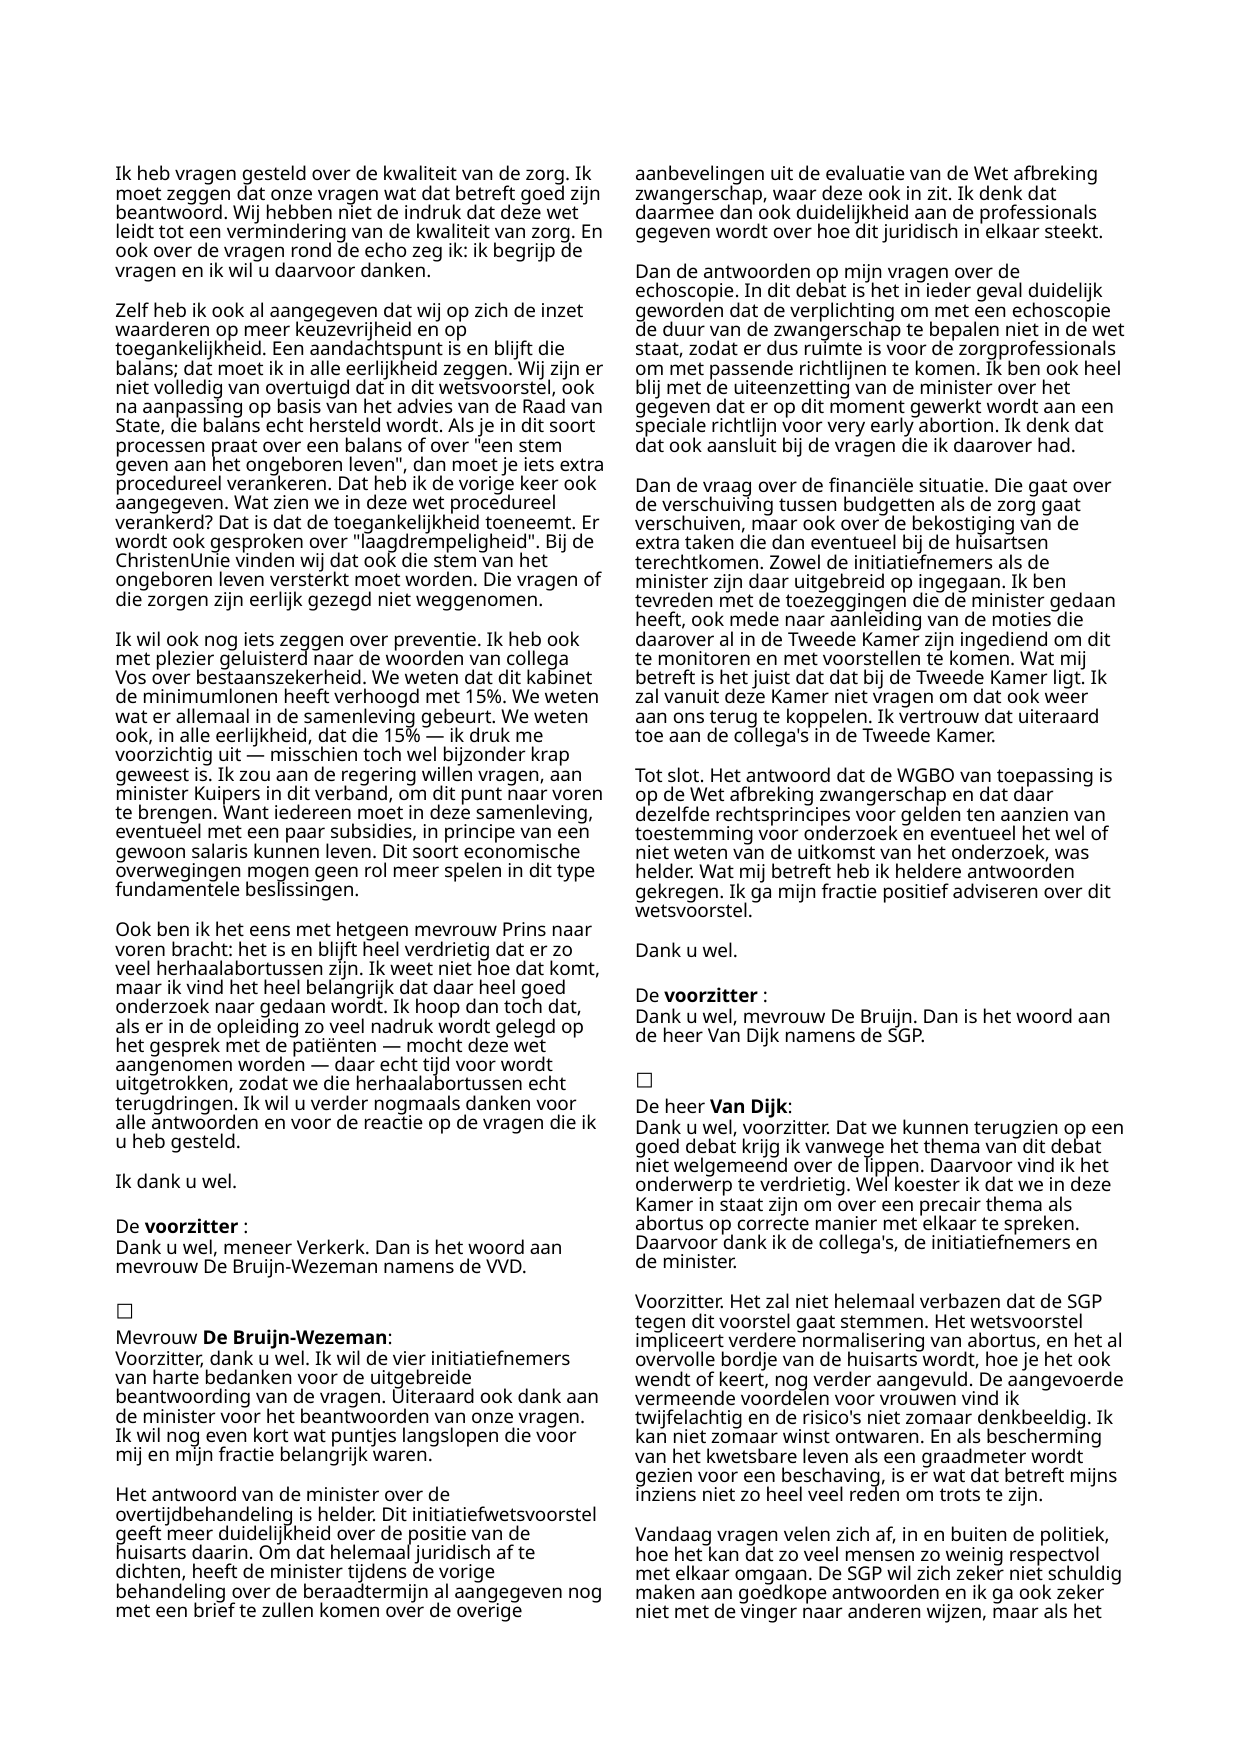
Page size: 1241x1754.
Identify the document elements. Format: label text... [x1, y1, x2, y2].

text Ik heb vragen gesteld over de kwaliteit van de zorg. Ik moet zeggen dat onze vragen wat dat betreft goed zijn beantwoord. Wij hebben niet de indruk dat deze wet leidt tot een vermindering van de kwaliteit van zorg. En ook over de vragen rond de echo zeg ik: ik begrijp de vragen en ik wil u daarvoor danken. [115, 165, 605, 281]
text Voorzitter, dank u wel. Ik wil de vier initiatiefnemers van harte bedanken voor de uitgebreide beantwoording van de vragen. Uiteraard ook dank aan de minister voor het beantwoorden van onze vragen. Ik wil nog even kort wat puntjes langslopen die voor mij en mijn fractie belangrijk waren. [115, 1350, 605, 1466]
text Dan de vraag over de financiële situatie. Die gaat over de verschuiving tussen budgetten als de zorg gaat verschuiven, maar ook over de bekostiging van de extra taken die dan eventueel bij de huisartsen terechtkomen. Zowel de initiatiefnemers als de minister zijn daar uitgebreid op ingegaan. Ik ben tevreden met de toezeggingen die de minister gedaan heeft, ook mede naar aanleiding van de moties die daarover al in de Tweede Kamer zijn ingediend om dit te monitoren en met voorstellen te komen. Wat mij betreft is het juist dat dat bij de Tweede Kamer ligt. Ik zal vanuit deze Kamer niet vragen om dat ook weer aan ons terug te koppelen. Ik vertrouw dat uiteraard toe aan de collega's in de Tweede Kamer. [635, 477, 1125, 746]
text aanbevelingen uit de evaluatie van de Wet afbreking zwangerschap, waar deze ook in zit. Ik denk dat daarmee dan ook duidelijkheid aan de professionals gegeven wordt over hoe dit juridisch in elkaar steekt. [635, 165, 1125, 242]
text Mevrouw De Bruijn-Wezeman: [115, 1324, 605, 1350]
text Ik wil ook nog iets zeggen over preventie. Ik heb ook met plezier geluisterd naar de woorden van collega Vos over bestaanszekerheid. We weten dat dit kabinet de minimumlonen heeft verhoogd met 15%. We weten wat er allemaal in de samenleving gebeurt. We weten ook, in alle eerlijkheid, dat die 15% — ik druk me voorzichtig uit — misschien toch wel bijzonder krap geweest is. Ik zou aan de regering willen vragen, aan minister Kuipers in dit verband, om dit punt naar voren te brengen. Want iedereen moet in deze samenleving, eventueel met een paar subsidies, in principe van een gewoon salaris kunnen leven. Dit soort economische overwegingen mogen geen rol meer spelen in dit type fundamentele beslissingen. [115, 631, 605, 901]
text Dank u wel, mevrouw De Bruijn. Dan is het woord aan de heer Van Dijk namens de SGP. [635, 1008, 1125, 1046]
text Het antwoord van de minister over de overtijdbehandeling is helder. Dit initiatiefwetsvoorstel geeft meer duidelijkheid over de positie van de huisarts daarin. Om dat helemaal juridisch af te dichten, heeft de minister tijdens de vorige behandeling over de beraadtermijn al aangegeven nog met een brief te zullen komen over de overige [115, 1486, 605, 1621]
text De voorzitter : [115, 1213, 605, 1239]
text De voorzitter : [635, 982, 1125, 1008]
text Voorzitter. Het zal niet helemaal verbazen dat de SGP tegen dit voorstel gaat stemmen. Het wetsvoorstel impliceert verdere normalisering van abortus, en het al overvolle bordje van de huisarts wordt, hoe je het ook wendt of keert, nog verder aangevuld. De aangevoerde vermeende voordelen voor vrouwen vind ik twijfelachtig en de risico's niet zomaar denkbeeldig. Ik kan niet zomaar winst ontwaren. En als bescherming van het kwetsbare leven als een graadmeter wordt gezien voor een beschaving, is er wat dat betreft mijns inziens niet zo heel veel reden om trots te zijn. [635, 1293, 1125, 1506]
text Dank u wel, voorzitter. Dat we kunnen terugzien op een goed debat krijg ik vanwege het thema van dit debat niet welgemeend over de lippen. Daarvoor vind ik het onderwerp te verdrietig. Wel koester ik dat we in deze Kamer in staat zijn om over een precair thema als abortus op correcte manier met elkaar te spreken. Daarvoor dank ik de collega's, de initiatiefnemers en de minister. [635, 1119, 1125, 1273]
text ⬜ [115, 1298, 605, 1324]
text Dank u wel. [635, 942, 1125, 961]
text Zelf heb ik ook al aangegeven dat wij op zich de inzet waarderen op meer keuzevrijheid en op toegankelijkheid. Een aandachtspunt is en blijft die balans; dat moet ik in alle eerlijkheid zeggen. Wij zijn er niet volledig van overtuigd dat in dit wetsvoorstel, ook na aanpassing op basis van het advies van de Raad van State, die balans echt hersteld wordt. Als je in dit soort processen praat over een balans of over "een stem geven aan het ongeboren leven", dan moet je iets extra procedureel verankeren. Dat heb ik de vorige keer ook aangegeven. Wat zien we in deze wet procedureel verankerd? Dat is dat de toegankelijkheid toeneemt. Er wordt ook gesproken over "laagdrempeligheid". Bij de ChristenUnie vinden wij dat ook die stem van het ongeboren leven versterkt moet worden. Die vragen of die zorgen zijn eerlijk gezegd niet weggenomen. [115, 302, 605, 610]
text Dan de antwoorden op mijn vragen over de echoscopie. In dit debat is het in ieder geval duidelijk geworden dat de verplichting om met een echoscopie de duur van de zwangerschap te bepalen niet in de wet staat, zodat er dus ruimte is voor de zorgprofessionals om met passende richtlijnen te komen. Ik ben ook heel blij met de uiteenzetting van de minister over het gegeven dat er op dit moment gewerkt wordt aan een speciale richtlijn voor very early abortion. Ik denk dat dat ook aansluit bij de vragen die ik daarover had. [635, 263, 1125, 456]
text De heer Van Dijk: [635, 1093, 1125, 1119]
text ⬜ [635, 1067, 1125, 1093]
text Tot slot. Het antwoord dat de WGBO van toepassing is op de Wet afbreking zwangerschap en dat daar dezelfde rechtsprincipes voor gelden ten aanzien van toestemming voor onderzoek en eventueel het wel of niet weten van de uitkomst van het onderzoek, was helder. Wat mij betreft heb ik heldere antwoorden gekregen. Ik ga mijn fractie positief adviseren over dit wetsvoorstel. [635, 767, 1125, 921]
text Vandaag vragen velen zich af, in en buiten de politiek, hoe het kan dat zo veel mensen zo weinig respectvol met elkaar omgaan. De SGP wil zich zeker niet schuldig maken aan goedkope antwoorden en ik ga ook zeker niet met de vinger naar anderen wijzen, maar als het [635, 1526, 1125, 1623]
text Dank u wel, meneer Verkerk. Dan is het woord aan mevrouw De Bruijn-Wezeman namens de VVD. [115, 1239, 605, 1278]
text Ik dank u wel. [115, 1173, 605, 1192]
text Ook ben ik het eens met hetgeen mevrouw Prins naar voren bracht: het is en blijft heel verdrietig dat er zo veel herhaalabortussen zijn. Ik weet niet hoe dat komt, maar ik vind het heel belangrijk dat daar heel goed onderzoek naar gedaan wordt. Ik hoop dan toch dat, als er in de opleiding zo veel nadruk wordt gelegd op het gesprek met de patiënten — mocht deze wet aangenomen worden — daar echt tijd voor wordt uitgetrokken, zodat we die herhaalabortussen echt terugdringen. Ik wil u verder nogmaals danken voor alle antwoorden en voor de reactie op de vragen die ik u heb gesteld. [115, 921, 605, 1152]
